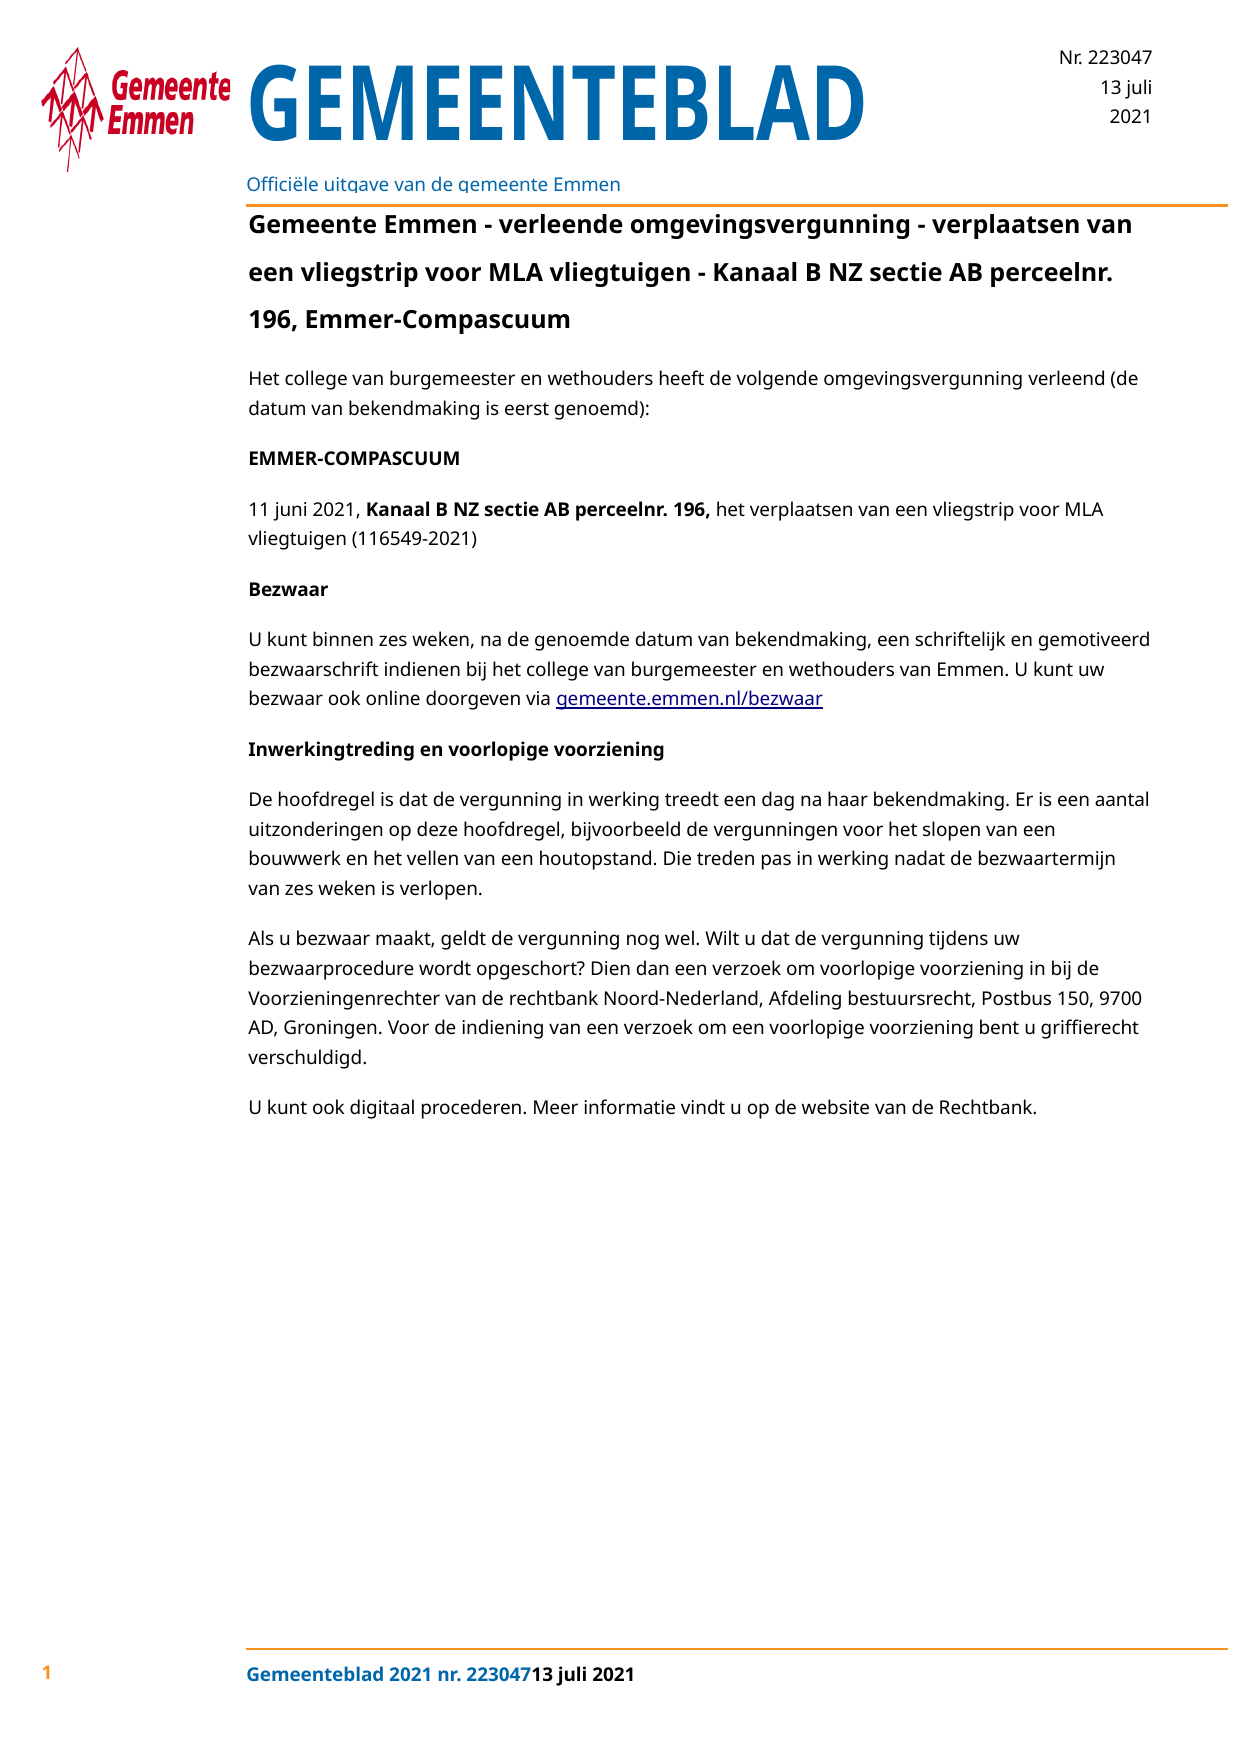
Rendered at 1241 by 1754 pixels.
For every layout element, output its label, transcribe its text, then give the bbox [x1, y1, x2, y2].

text 11 juni 2021, Kanaal B NZ sectie AB perceelnr. 196, het verplaatsen van een vliegstrip voor MLA vliegtuigen (116549-2021) [248, 496, 1152, 551]
text EMMER-COMPASCUUM [248, 446, 1152, 471]
text Het college van burgemeester en wethouders heeft de volgende omgevingsvergunning verleend (de datum van bekendmaking is eerst genoemd): [248, 366, 1152, 421]
text U kunt ook digitaal procederen. Meer informatie vindt u op de website van de Rechtbank. [248, 1094, 1152, 1120]
text U kunt binnen zes weken, na de genoemde datum van bekendmaking, een schriftelijk en gemotiveerd bezwaarschrift indienen bij het college van burgemeester en wethouders van Emmen. U kunt uw bezwaar ook online doorgeven via gemeente.emmen.nl/bezwaar [248, 626, 1152, 711]
picture [41, 47, 231, 172]
text Als u bezwaar maakt, geldt de vergunning nog wel. Wilt u dat de vergunning tijdens uw bezwaarprocedure wordt opgeschort? Dien dan een verzoek om voorlopige voorziening in bij de Voorzieningenrechter van de rechtbank Noord-Nederland, Afdeling bestuursrecht, Postbus 150, 9700 AD, Groningen. Voor de indiening van een verzoek om een voorlopige voorziening bent u griffierecht verschuldigd. [248, 926, 1152, 1069]
text De hoofdregel is dat de vergunning in werking treedt een dag na haar bekendmaking. Er is een aantal uitzonderingen op deze hoofdregel, bijvoorbeeld de vergunningen voor het slopen van een bouwwerk en het vellen van een houtopstand. Die treden pas in werking nadat de bezwaartermijn van zes weken is verlopen. [248, 786, 1152, 901]
text Gemeente Emmen - verleende omgevingsvergunning - verplaatsen van een vliegstrip voor MLA vliegtuigen - Kanaal B NZ sectie AB perceelnr. 196, Emmer-Compascuum [248, 207, 1152, 336]
text Bezwaar [248, 576, 1152, 602]
text Inwerkingtreding en voorlopige voorziening [248, 736, 1152, 762]
